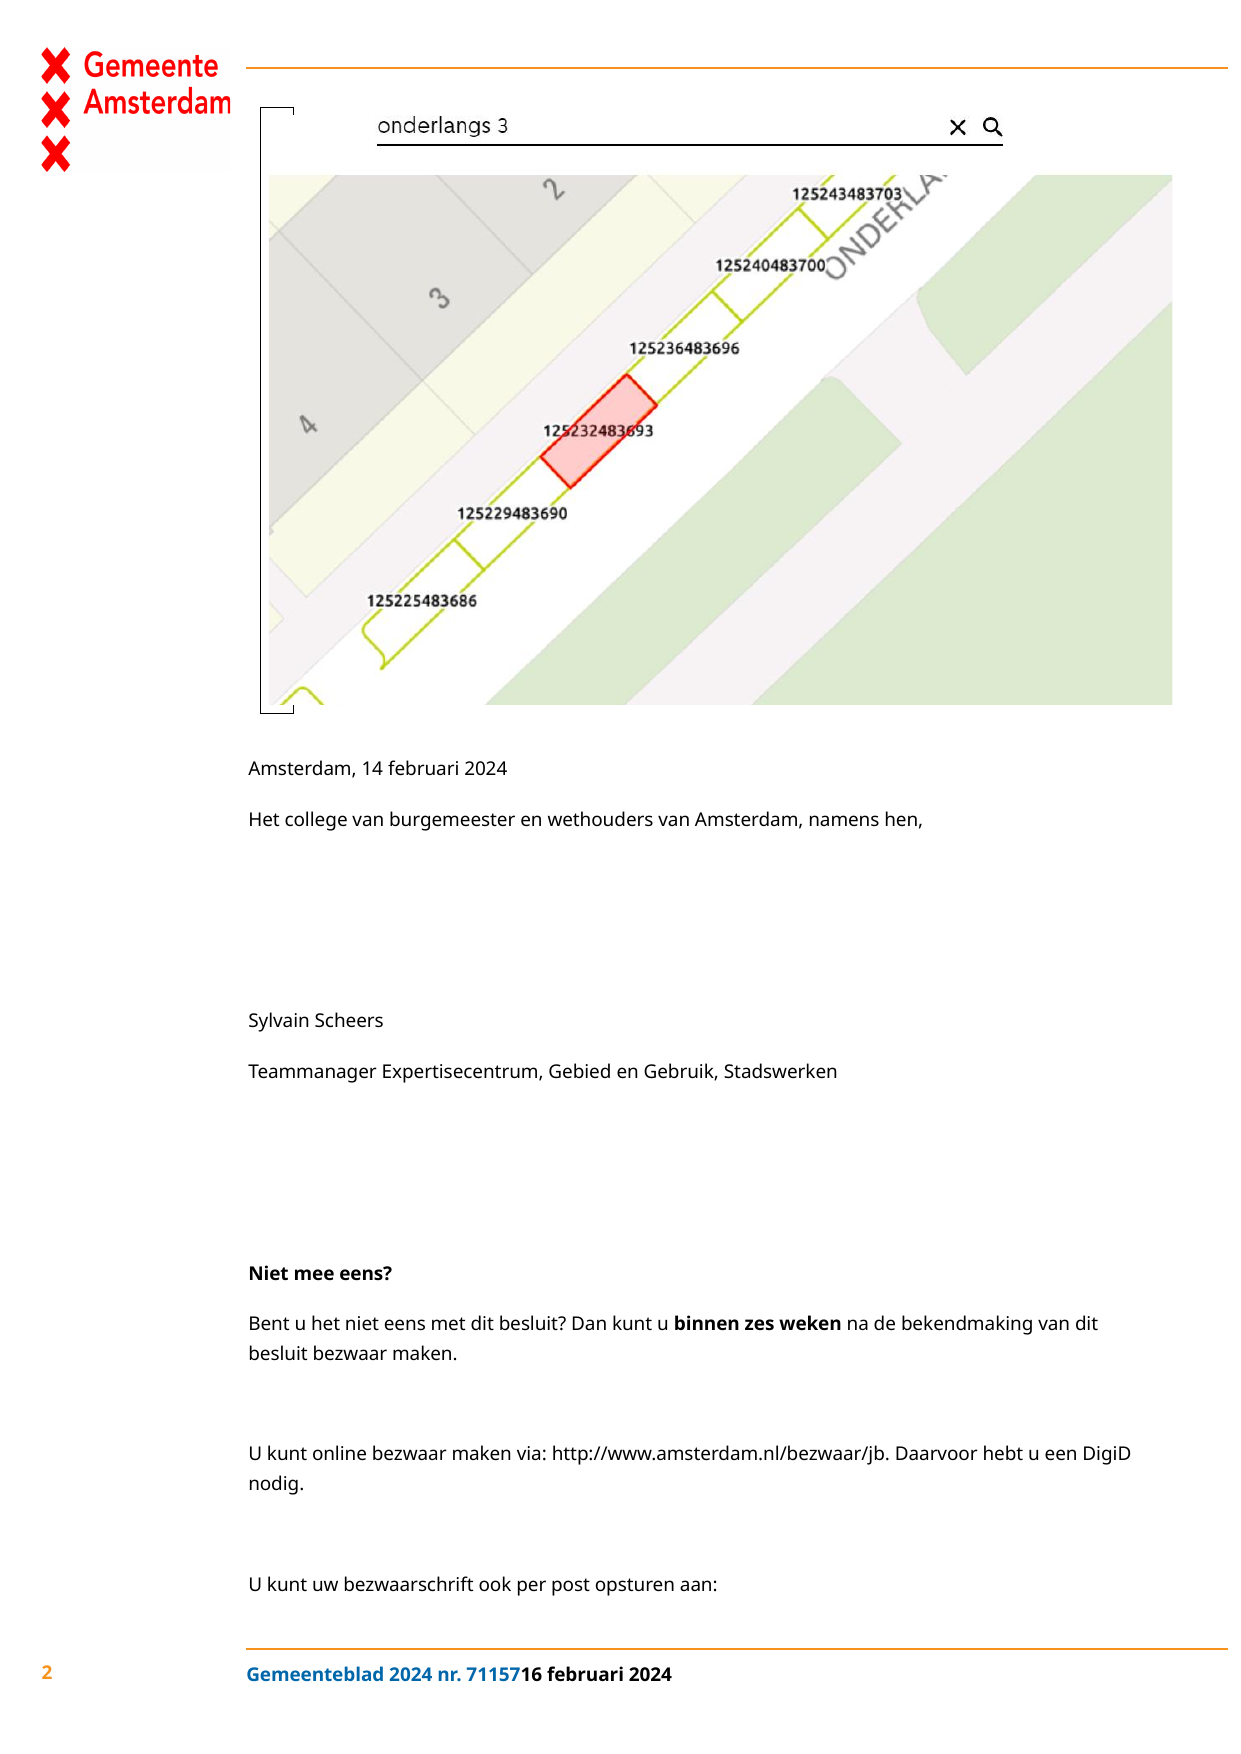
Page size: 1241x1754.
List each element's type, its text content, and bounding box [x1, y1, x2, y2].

text U kunt online bezwaar maken via: http://www.amsterdam.nl/bezwaar/jb. Daarvoor hebt u een DigiD nodig. [248, 1441, 1152, 1496]
text Sylvain Scheers [248, 1008, 1152, 1033]
text U kunt uw bezwaarschrift ook per post opsturen aan: [248, 1571, 1152, 1597]
text Amsterdam, 14 februari 2024 [248, 756, 1152, 781]
text Teammanager Expertisecentrum, Gebied en Gebruik, Stadswerken [248, 1058, 1152, 1084]
text Bent u het niet eens met dit besluit? Dan kunt u binnen zes weken na de bekendmaking van dit besluit bezwaar maken. [248, 1310, 1152, 1365]
picture [41, 47, 231, 172]
text Niet mee eens? [248, 1260, 1152, 1285]
picture [268, 115, 1173, 705]
text Het college van burgemeester en wethouders van Amsterdam, namens hen, [248, 806, 1152, 832]
